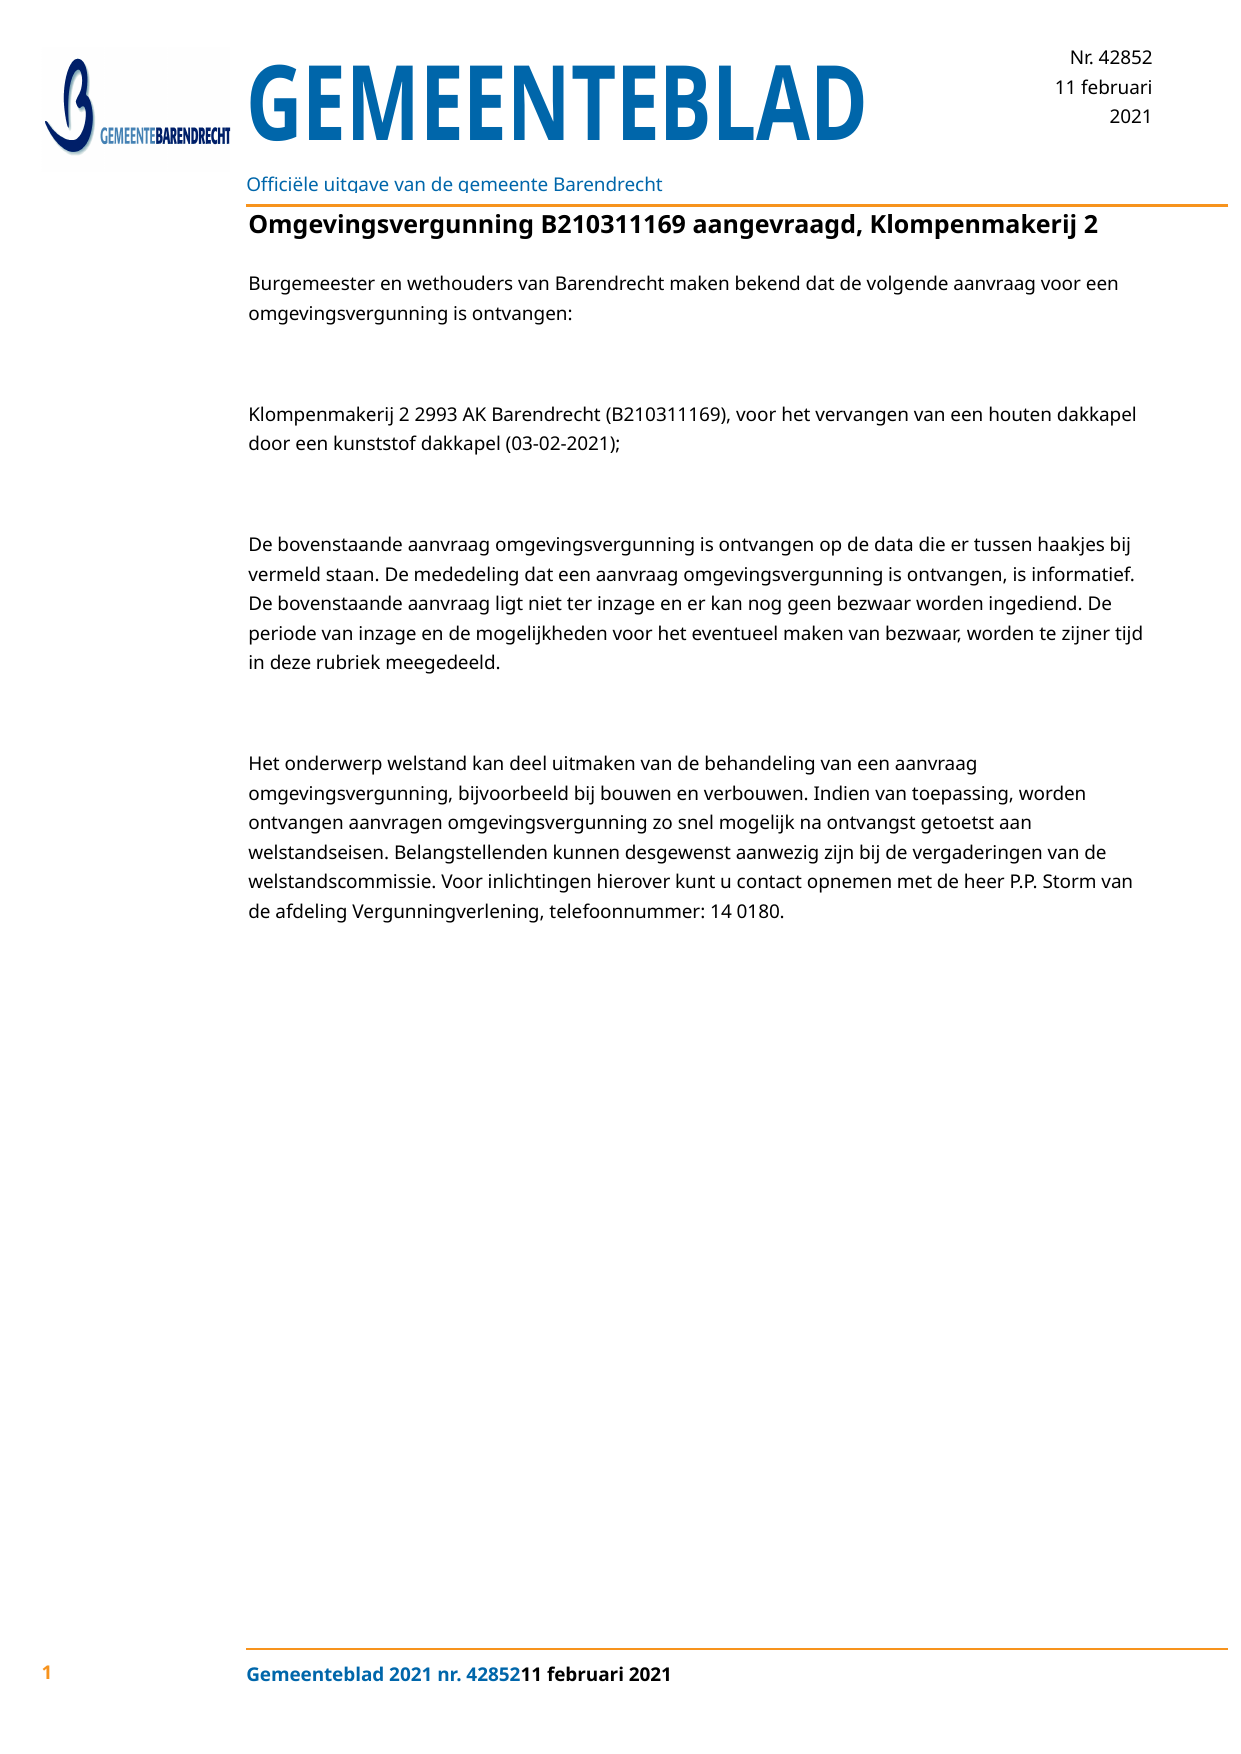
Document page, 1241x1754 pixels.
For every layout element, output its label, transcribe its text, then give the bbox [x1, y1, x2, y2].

text Het onderwerp welstand kan deel uitmaken van de behandeling van een aanvraag omgevingsvergunning, bijvoorbeeld bij bouwen en verbouwen. Indien van toepassing, worden ontvangen aanvragen omgevingsvergunning zo snel mogelijk na ontvangst getoetst aan welstandseisen. Belangstellenden kunnen desgewenst aanwezig zijn bij de vergaderingen van de welstandscommissie. Voor inlichtingen hierover kunt u contact opnemen met de heer P.P. Storm van de afdeling Vergunningverlening, telefoonnummer: 14 0180. [248, 750, 1152, 924]
text Omgevingsvergunning B210311169 aangevraagd, Klompenmakerij 2 [248, 207, 1152, 241]
text Klompenmakerij 2 2993 AK Barendrecht (B210311169), voor het vervangen van een houten dakkapel door een kunststof dakkapel (03-02-2021); [248, 401, 1152, 456]
text De bovenstaande aanvraag omgevingsvergunning is ontvangen op de data die er tussen haakjes bij vermeld staan. De mededeling dat een aanvraag omgevingsvergunning is ontvangen, is informatief. De bovenstaande aanvraag ligt niet ter inzage en er kan nog geen bezwaar worden ingediend. De periode van inzage en de mogelijkheden voor het eventueel maken van bezwaar, worden te zijner tijd in deze rubriek meegedeeld. [248, 531, 1152, 675]
text Burgemeester en wethouders van Barendrecht maken bekend dat de volgende aanvraag voor een omgevingsvergunning is ontvangen: [248, 270, 1152, 326]
picture [41, 47, 231, 172]
